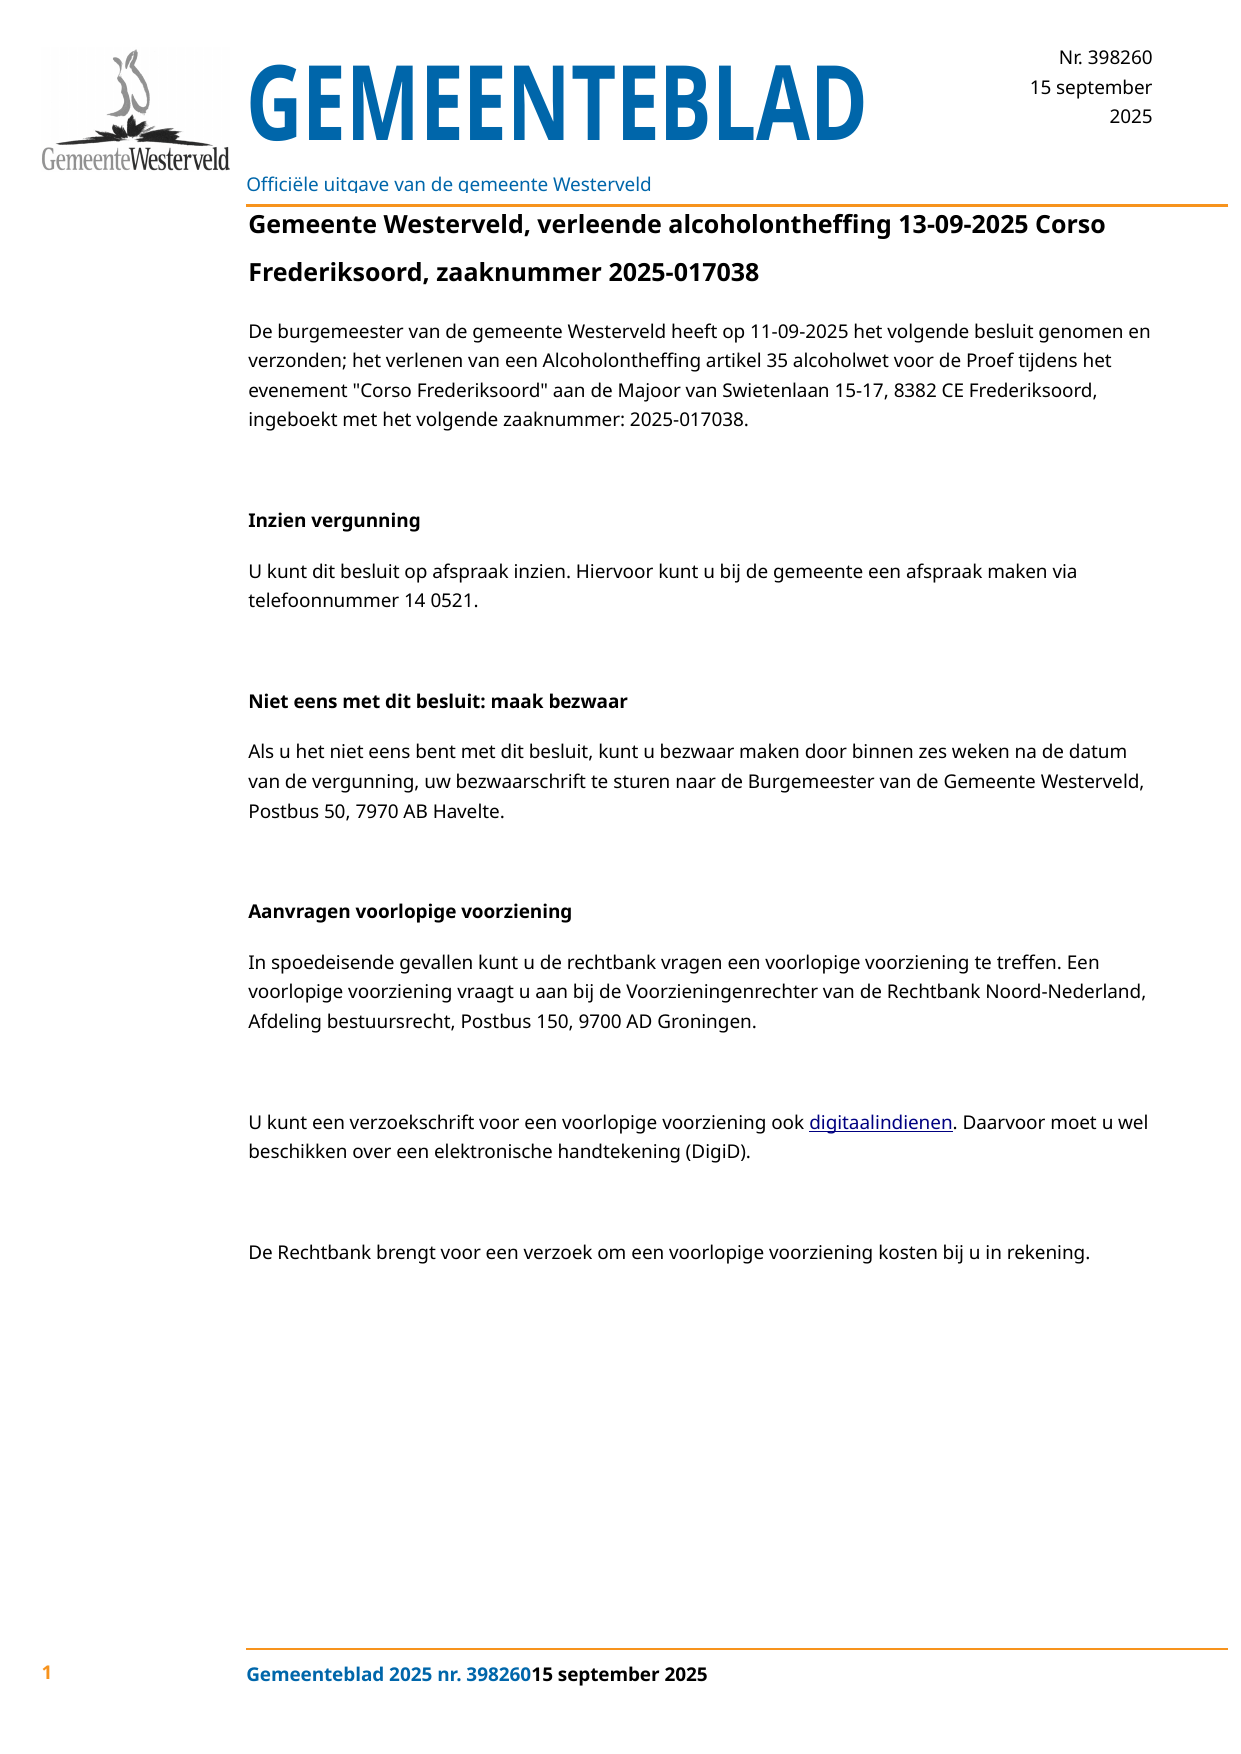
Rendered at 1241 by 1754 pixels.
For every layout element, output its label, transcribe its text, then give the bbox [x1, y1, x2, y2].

text Niet eens met dit besluit: maak bezwaar [248, 688, 1152, 714]
text De Rechtbank brengt voor een verzoek om een voorlopige voorziening kosten bij u in rekening. [248, 1239, 1152, 1265]
text De burgemeester van de gemeente Westerveld heeft op 11-09-2025 het volgende besluit genomen en verzonden; het verlenen van een Alcoholontheffing artikel 35 alcoholwet voor de Proef tijdens het evenement "Corso Frederiksoord" aan de Majoor van Swietenlaan 15-17, 8382 CE Frederiksoord, ingeboekt met het volgende zaaknummer: 2025-017038. [248, 318, 1152, 432]
text Als u het niet eens bent met dit besluit, kunt u bezwaar maken door binnen zes weken na de datum van de vergunning, uw bezwaarschrift te sturen naar de Burgemeester van de Gemeente Westerveld, Postbus 50, 7970 AB Havelte. [248, 739, 1152, 824]
text U kunt een verzoekschrift voor een voorlopige voorziening ook digitaalindienen. Daarvoor moet u wel beschikken over een elektronische handtekening (DigiD). [248, 1109, 1152, 1164]
text Aanvragen voorlopige voorziening [248, 899, 1152, 924]
text In spoedeisende gevallen kunt u de rechtbank vragen een voorlopige voorziening te treffen. Een voorlopige voorziening vraagt u aan bij de Voorzieningenrechter van de Rechtbank Noord-Nederland, Afdeling bestuursrecht, Postbus 150, 9700 AD Groningen. [248, 949, 1152, 1034]
picture [41, 47, 231, 172]
text Inzien vergunning [248, 507, 1152, 533]
text Gemeente Westerveld, verleende alcoholontheffing 13-09-2025 Corso Frederiksoord, zaaknummer 2025-017038 [248, 207, 1152, 288]
text U kunt dit besluit op afspraak inzien. Hiervoor kunt u bij de gemeente een afspraak maken via telefoonnummer 14 0521. [248, 558, 1152, 613]
